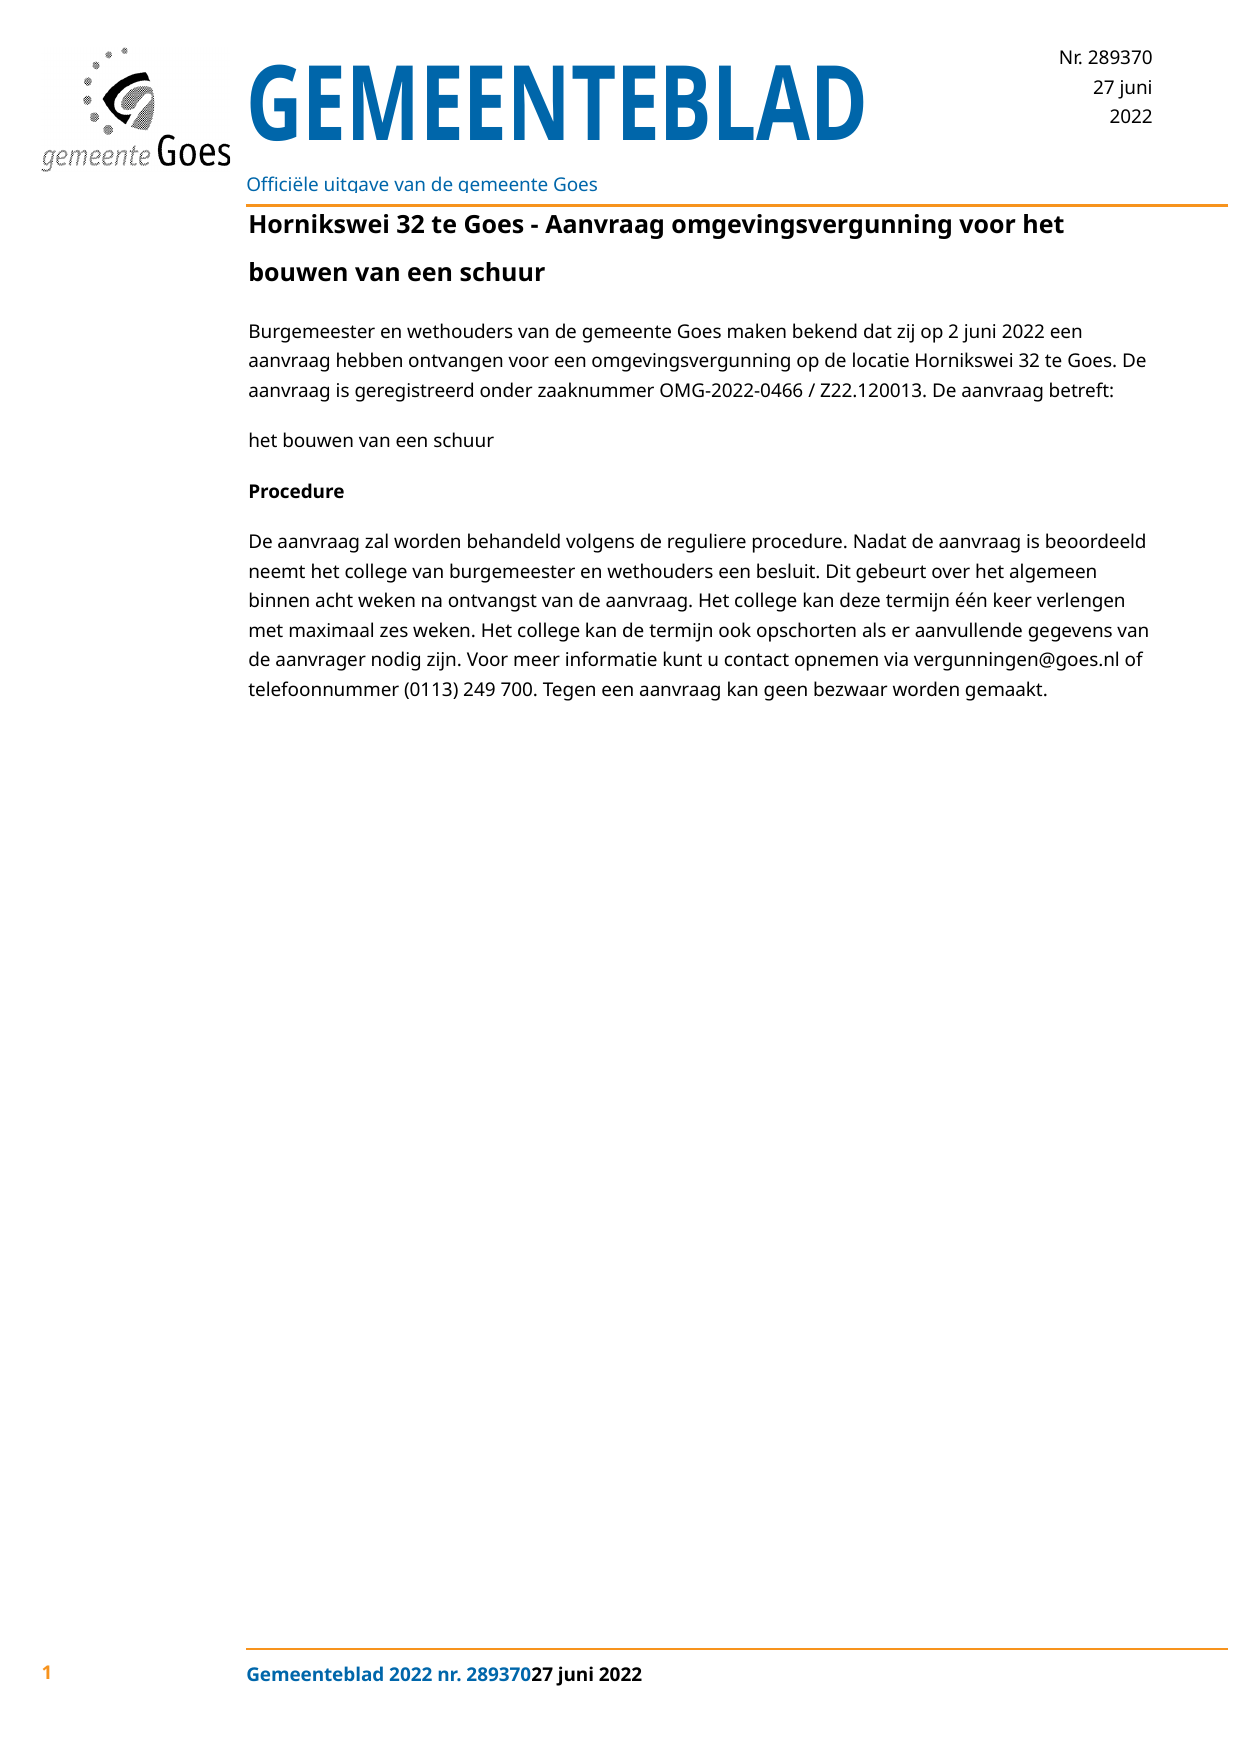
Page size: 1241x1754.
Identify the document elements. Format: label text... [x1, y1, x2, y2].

text het bouwen van een schuur [248, 427, 1152, 453]
picture [41, 47, 231, 172]
text De aanvraag zal worden behandeld volgens de reguliere procedure. Nadat de aanvraag is beoordeeld neemt het college van burgemeester en wethouders een besluit. Dit gebeurt over het algemeen binnen acht weken na ontvangst van de aanvraag. Het college kan deze termijn één keer verlengen met maximaal zes weken. Het college kan de termijn ook opschorten als er aanvullende gegevens van de aanvrager nodig zijn. Voor meer informatie kunt u contact opnemen via vergunningen@goes.nl of telefoonnummer (0113) 249 700. Tegen een aanvraag kan geen bezwaar worden gemaakt. [248, 528, 1152, 702]
text Procedure [248, 478, 1152, 504]
text Burgemeester en wethouders van de gemeente Goes maken bekend dat zij op 2 juni 2022 een aanvraag hebben ontvangen voor een omgevingsvergunning op de locatie Hornikswei 32 te Goes. De aanvraag is geregistreerd onder zaaknummer OMG-2022-0466 / Z22.120013. De aanvraag betreft: [248, 318, 1152, 403]
text Hornikswei 32 te Goes - Aanvraag omgevingsvergunning voor het bouwen van een schuur [248, 207, 1152, 288]
